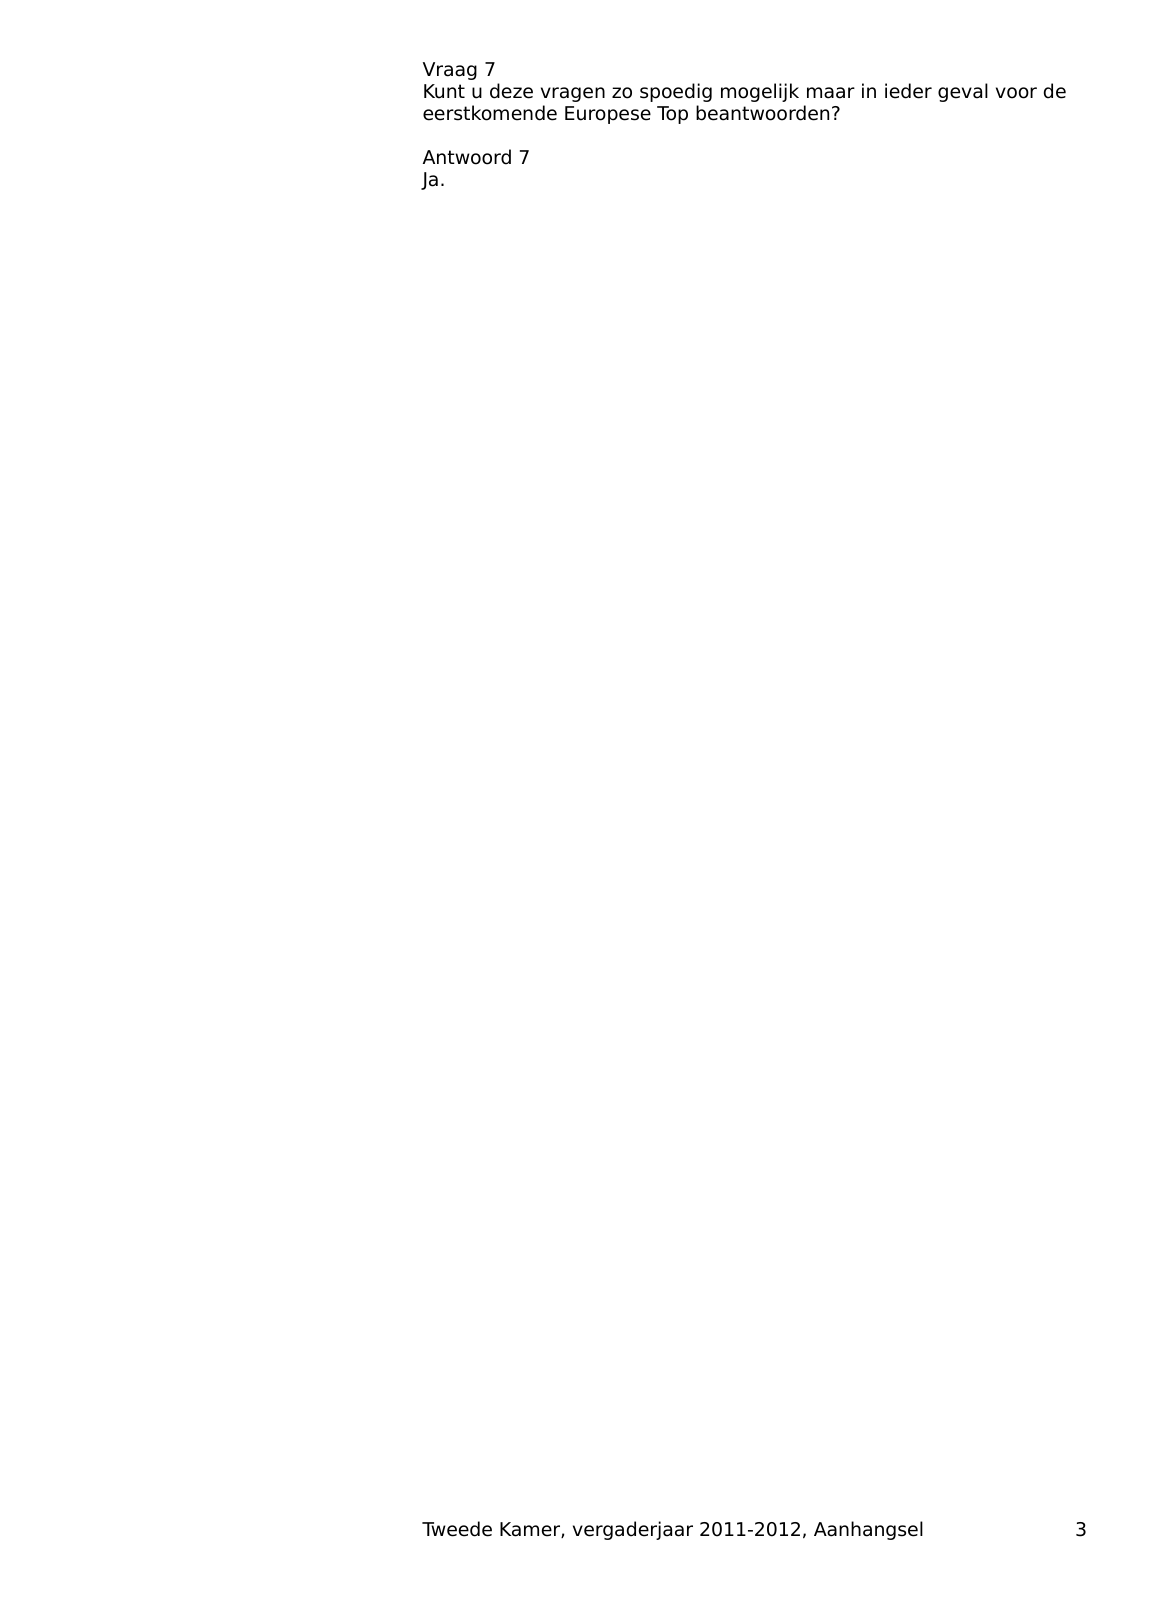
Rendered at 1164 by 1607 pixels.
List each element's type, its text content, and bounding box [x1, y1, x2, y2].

text Kunt u deze vragen zo spoedig mogelijk maar in ieder geval voor de eerstkomende Europese Top beantwoorden? [422, 81, 1087, 125]
text Ja. [422, 169, 1087, 191]
text Vraag 7 [422, 59, 1087, 81]
text Antwoord 7 [422, 147, 1087, 169]
